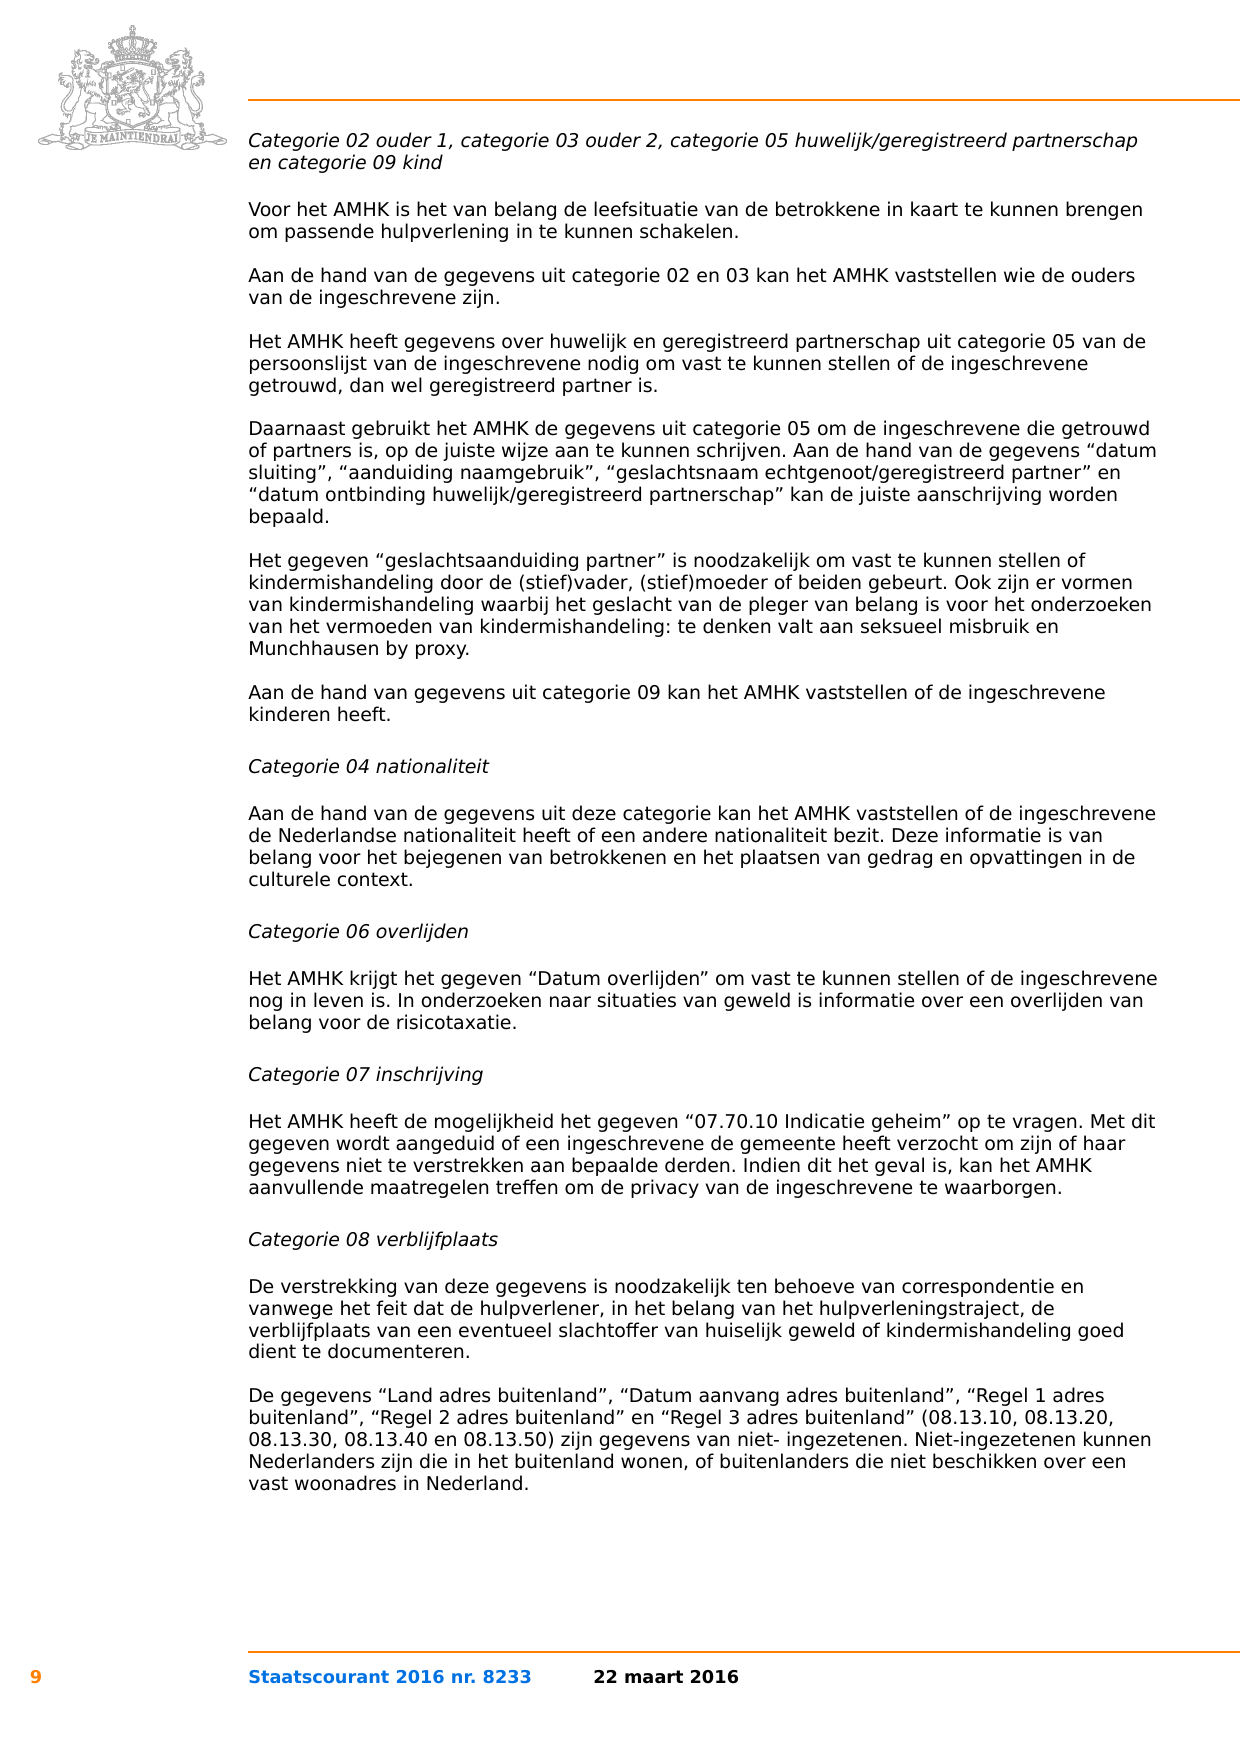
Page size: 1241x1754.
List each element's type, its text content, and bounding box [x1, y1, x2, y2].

subtitle Categorie 06 overlijden [248, 921, 1163, 943]
text Voor het AMHK is het van belang de leefsituatie van de betrokkene in kaart te kunnen brengen om passende hulpverlening in te kunnen schakelen. [248, 199, 1163, 243]
text De verstrekking van deze gegevens is noodzakelijk ten behoeve van correspondentie en vanwege het feit dat de hulpverlener, in het belang van het hulpverleningstraject, de verblijfplaats van een eventueel slachtoffer van huiselijk geweld of kindermishandeling goed dient te documenteren. [248, 1276, 1163, 1363]
picture [38, 25, 227, 150]
subtitle Categorie 04 nationaliteit [248, 756, 1163, 778]
text Het AMHK heeft gegevens over huwelijk en geregistreerd partnerschap uit categorie 05 van de persoonslijst van de ingeschrevene nodig om vast te kunnen stellen of de ingeschrevene getrouwd, dan wel geregistreerd partner is. [248, 331, 1163, 396]
text Aan de hand van de gegevens uit deze categorie kan het AMHK vaststellen of de ingeschrevene de Nederlandse nationaliteit heeft of een andere nationaliteit bezit. Deze informatie is van belang voor het bejegenen van betrokkenen en het plaatsen van gedrag en opvattingen in de culturele context. [248, 803, 1163, 891]
text Aan de hand van gegevens uit categorie 09 kan het AMHK vaststellen of de ingeschrevene kinderen heeft. [248, 682, 1163, 726]
text Aan de hand van de gegevens uit categorie 02 en 03 kan het AMHK vaststellen wie de ouders van de ingeschrevene zijn. [248, 265, 1163, 309]
text Het AMHK heeft de mogelijkheid het gegeven “07.70.10 Indicatie geheim” op te vragen. Met dit gegeven wordt aangeduid of een ingeschrevene de gemeente heeft verzocht om zijn of haar gegevens niet te verstrekken aan bepaalde derden. Indien dit het geval is, kan het AMHK aanvullende maatregelen treffen om de privacy van de ingeschrevene te waarborgen. [248, 1111, 1163, 1198]
subtitle Categorie 07 inschrijving [248, 1064, 1163, 1086]
text Daarnaast gebruikt het AMHK de gegevens uit categorie 05 om de ingeschrevene die getrouwd of partners is, op de juiste wijze aan te kunnen schrijven. Aan de hand van de gegevens “datum sluiting”, “aanduiding naamgebruik”, “geslachtsnaam echtgenoot/geregistreerd partner” en “datum ontbinding huwelijk/geregistreerd partnerschap” kan de juiste aanschrijving worden bepaald. [248, 418, 1163, 528]
subtitle Categorie 08 verblijfplaats [248, 1228, 1163, 1251]
text De gegevens “Land adres buitenland”, “Datum aanvang adres buitenland”, “Regel 1 adres buitenland”, “Regel 2 adres buitenland” en “Regel 3 adres buitenland” (08.13.10, 08.13.20, 08.13.30, 08.13.40 en 08.13.50) zijn gegevens van niet- ingezetenen. Niet-ingezetenen kunnen Nederlanders zijn die in het buitenland wonen, of buitenlanders die niet beschikken over een vast woonadres in Nederland. [248, 1385, 1163, 1495]
text Het AMHK krijgt het gegeven “Datum overlijden” om vast te kunnen stellen of de ingeschrevene nog in leven is. In onderzoeken naar situaties van geweld is informatie over een overlijden van belang voor de risicotaxatie. [248, 968, 1163, 1034]
subtitle Categorie 02 ouder 1, categorie 03 ouder 2, categorie 05 huwelijk/geregistreerd partnerschap en categorie 09 kind [248, 130, 1163, 174]
text Het gegeven “geslachtsaanduiding partner” is noodzakelijk om vast te kunnen stellen of kindermishandeling door de (stief)vader, (stief)moeder of beiden gebeurt. Ook zijn er vormen van kindermishandeling waarbij het geslacht van de pleger van belang is voor het onderzoeken van het vermoeden van kindermishandeling: te denken valt aan seksueel misbruik en Munchhausen by proxy. [248, 550, 1163, 660]
